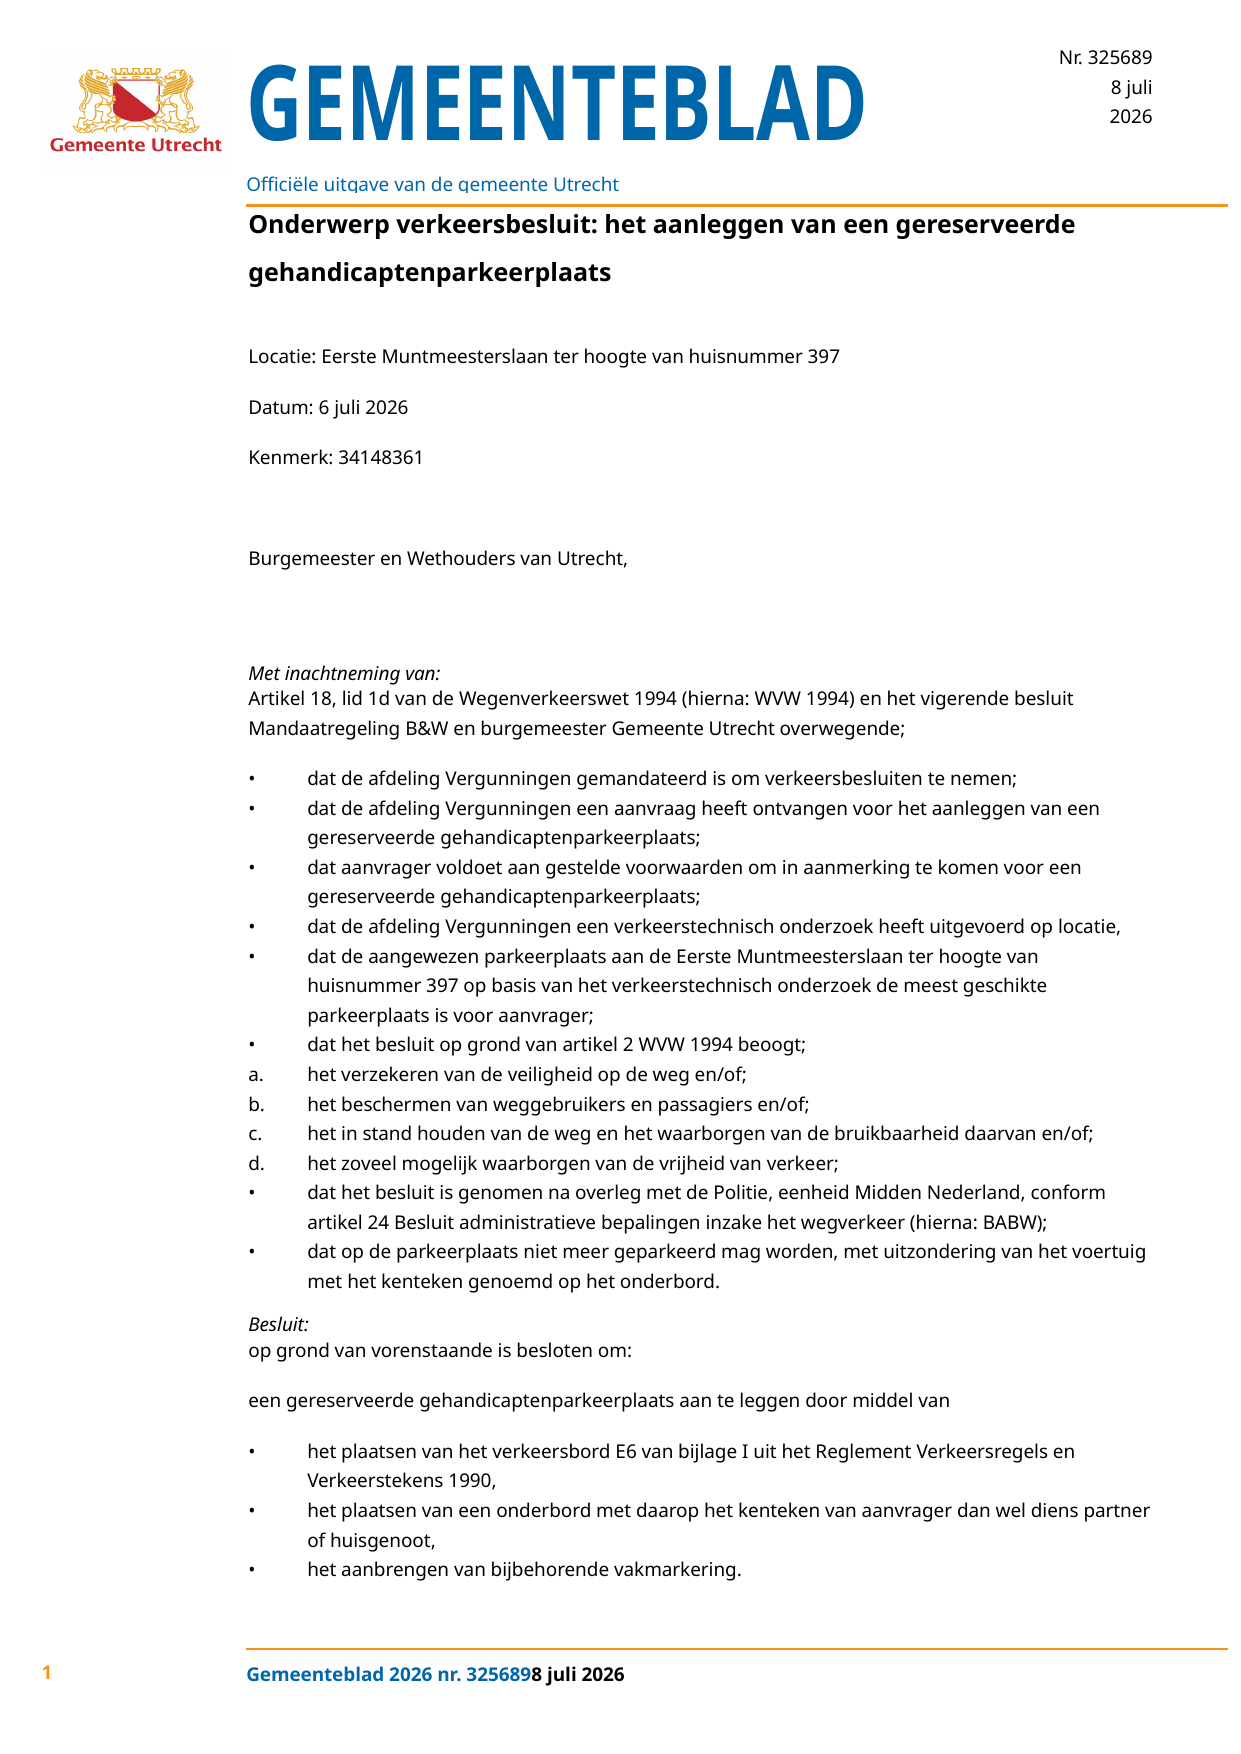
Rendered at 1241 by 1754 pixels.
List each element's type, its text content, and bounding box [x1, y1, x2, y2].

text op grond van vorenstaande is besloten om: [248, 1337, 1152, 1363]
text een gereserveerde gehandicaptenparkeerplaats aan te leggen door middel van [248, 1388, 1152, 1413]
list het zoveel mogelijk waarborgen van de vrijheid van verkeer; [248, 1150, 1152, 1176]
list dat de afdeling Vergunningen een aanvraag heeft ontvangen voor het aanleggen van een gereserveerde gehandicaptenparkeerplaats; [248, 795, 1152, 850]
text Met inachtneming van: [248, 660, 1152, 685]
text Besluit: [248, 1311, 1152, 1337]
list dat het besluit op grond van artikel 2 WVW 1994 beoogt; [248, 1032, 1152, 1057]
list dat het besluit is genomen na overleg met de Politie, eenheid Midden Nederland, conform artikel 24 Besluit administratieve bepalingen inzake het wegverkeer (hierna: BABW); [248, 1179, 1152, 1235]
text Locatie: Eerste Muntmeesterslaan ter hoogte van huisnummer 397 [248, 344, 1152, 369]
list het beschermen van weggebruikers en passagiers en/of; [248, 1091, 1152, 1117]
list het verzekeren van de veiligheid op de weg en/of; [248, 1061, 1152, 1087]
list het plaatsen van een onderbord met daarop het kenteken van aanvrager dan wel diens partner of huisgenoot, [248, 1497, 1152, 1552]
list dat de aangewezen parkeerplaats aan de Eerste Muntmeesterslaan ter hoogte van huisnummer 397 op basis van het verkeerstechnisch onderzoek de meest geschikte parkeerplaats is voor aanvrager; [248, 943, 1152, 1028]
list dat de afdeling Vergunningen een verkeerstechnisch onderzoek heeft uitgevoerd op locatie, [248, 913, 1152, 939]
list dat aanvrager voldoet aan gestelde voorwaarden om in aanmerking te komen voor een gereserveerde gehandicaptenparkeerplaats; [248, 854, 1152, 909]
text Burgemeester en Wethouders van Utrecht, [248, 545, 1152, 571]
text Datum: 6 juli 2026 [248, 394, 1152, 420]
list dat de afdeling Vergunningen gemandateerd is om verkeersbesluiten te nemen; [248, 765, 1152, 791]
text Kenmerk: 34148361 [248, 444, 1152, 470]
list dat op de parkeerplaats niet meer geparkeerd mag worden, met uitzondering van het voertuig met het kenteken genoemd op het onderbord. [248, 1239, 1152, 1294]
list het aanbrengen van bijbehorende vakmarkering. [248, 1556, 1152, 1582]
list het plaatsen van het verkeersbord E6 van bijlage I uit het Reglement Verkeersregels en Verkeerstekens 1990, [248, 1438, 1152, 1493]
list het in stand houden van de weg en het waarborgen van de bruikbaarheid daarvan en/of; [248, 1120, 1152, 1146]
text Artikel 18, lid 1d van de Wegenverkeerswet 1994 (hierna: WVW 1994) en het vigerende besluit Mandaatregeling B&W en burgemeester Gemeente Utrecht overwegende; [248, 685, 1152, 741]
text Onderwerp verkeersbesluit: het aanleggen van een gereserveerde gehandicaptenparkeerplaats [248, 207, 1152, 288]
picture [41, 47, 231, 172]
